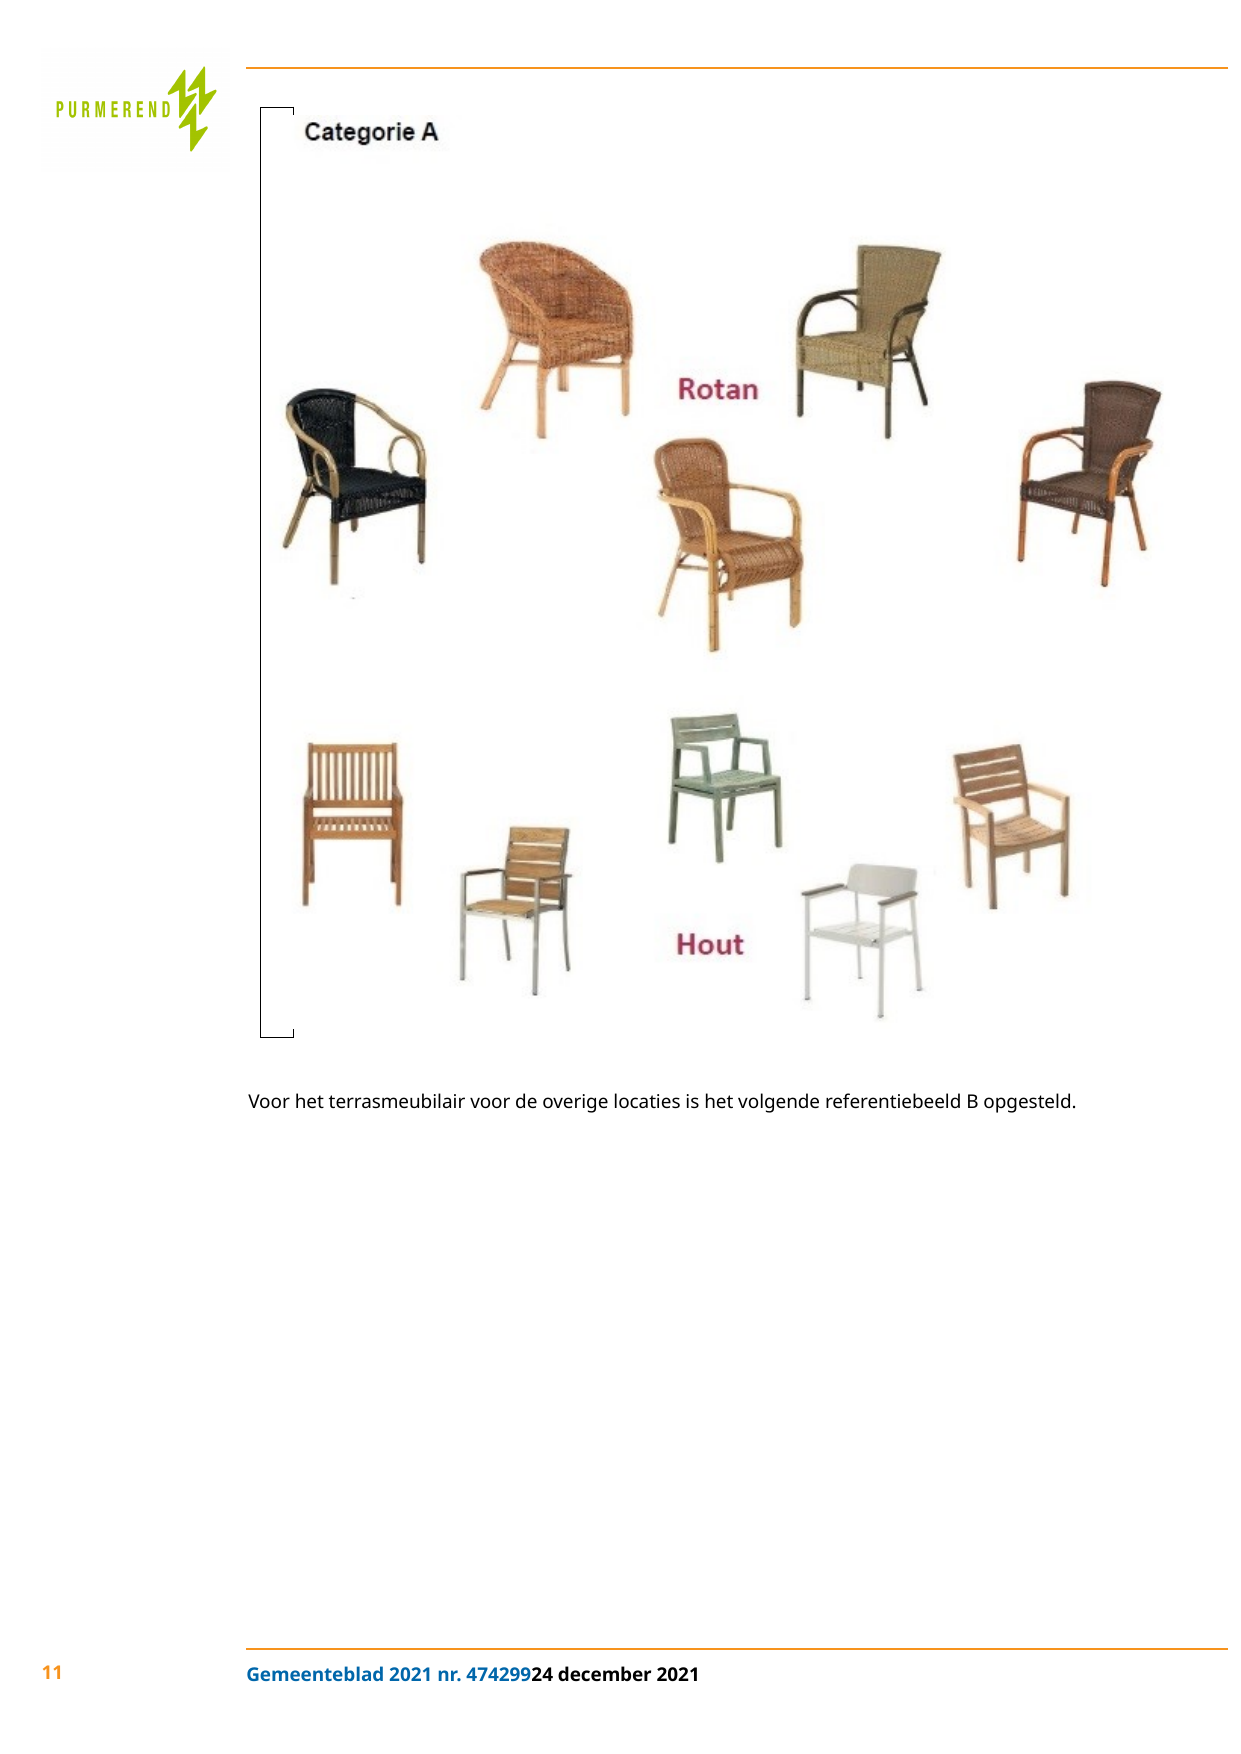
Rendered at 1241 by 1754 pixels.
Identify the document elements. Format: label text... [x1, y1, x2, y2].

text Voor het terrasmeubilair voor de overige locaties is het volgende referentiebeeld B opgesteld. [248, 1088, 1152, 1114]
picture [268, 115, 1173, 1029]
picture [41, 47, 231, 172]
